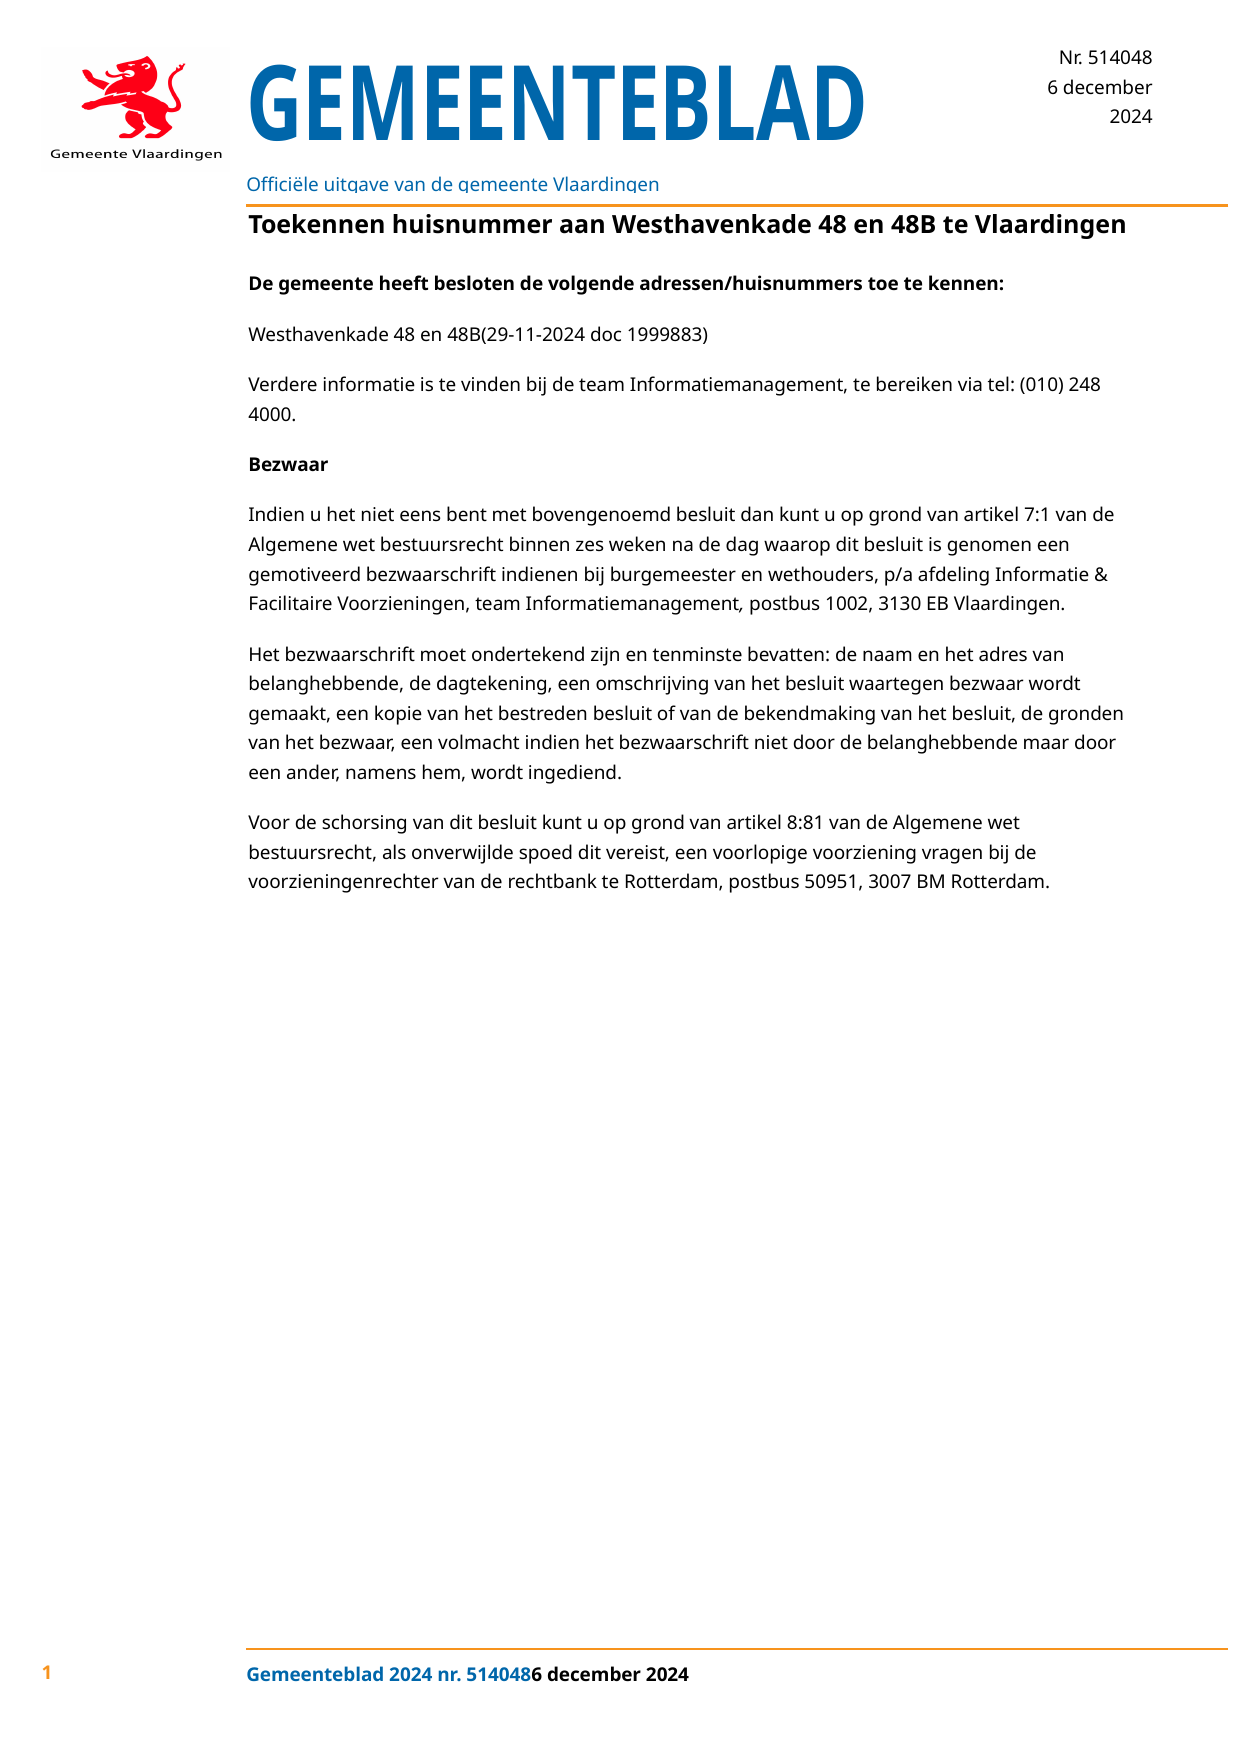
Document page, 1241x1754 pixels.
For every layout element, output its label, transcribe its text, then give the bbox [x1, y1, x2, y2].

text Verdere informatie is te vinden bij de team Informatiemanagement, te bereiken via tel: (010) 248 4000. [248, 371, 1152, 426]
text Voor de schorsing van dit besluit kunt u op grond van artikel 8:81 van de Algemene wet bestuursrecht, als onverwijlde spoed dit vereist, een voorlopige voorziening vragen bij de voorzieningenrechter van de rechtbank te Rotterdam, postbus 50951, 3007 BM Rotterdam. [248, 809, 1152, 894]
text Westhavenkade 48 en 48B(29-11-2024 doc 1999883) [248, 321, 1152, 346]
text Bezwaar [248, 451, 1152, 477]
text Toekennen huisnummer aan Westhavenkade 48 en 48B te Vlaardingen [248, 207, 1152, 241]
text Het bezwaarschrift moet ondertekend zijn en tenminste bevatten: de naam en het adres van belanghebbende, de dagtekening, een omschrijving van het besluit waartegen bezwaar wordt gemaakt, een kopie van het bestreden besluit of van de bekendmaking van het besluit, de gronden van het bezwaar, een volmacht indien het bezwaarschrift niet door de belanghebbende maar door een ander, namens hem, wordt ingediend. [248, 641, 1152, 785]
text Indien u het niet eens bent met bovengenoemd besluit dan kunt u op grond van artikel 7:1 van de Algemene wet bestuursrecht binnen zes weken na de dag waarop dit besluit is genomen een gemotiveerd bezwaarschrift indienen bij burgemeester en wethouders, p/a afdeling Informatie & Facilitaire Voorzieningen, team Informatiemanagement, postbus 1002, 3130 EB Vlaardingen. [248, 502, 1152, 616]
picture [41, 47, 231, 172]
text De gemeente heeft besloten de volgende adressen/huisnummers toe te kennen: [248, 270, 1152, 296]
